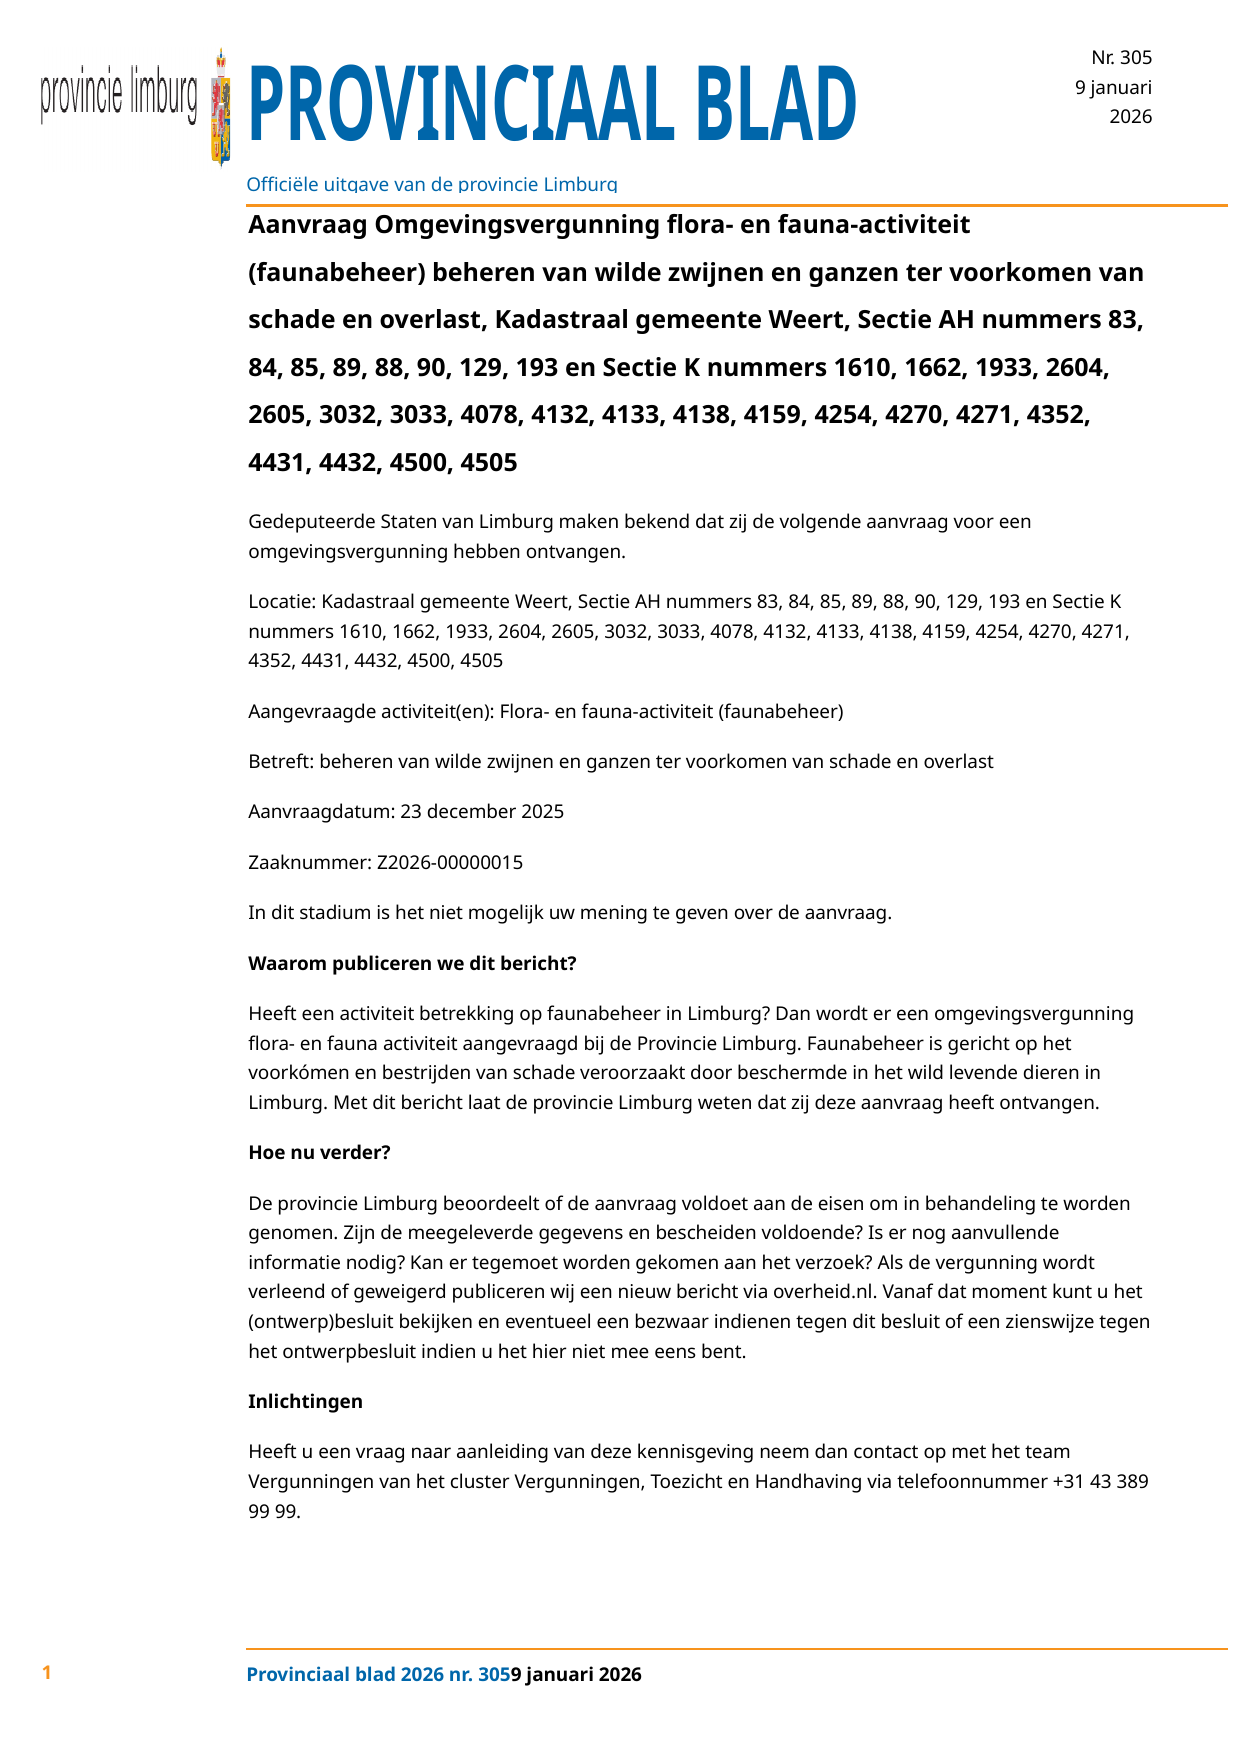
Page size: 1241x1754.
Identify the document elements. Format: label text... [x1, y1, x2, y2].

text Inlichtingen [248, 1388, 1152, 1414]
text Aangevraagde activiteit(en): Flora- en fauna-activiteit (faunabeheer) [248, 698, 1152, 724]
text Aanvraagdatum: 23 december 2025 [248, 799, 1152, 824]
text Hoe nu verder? [248, 1139, 1152, 1165]
text Heeft u een vraag naar aanleiding van deze kennisgeving neem dan contact op met het team Vergunningen van het cluster Vergunningen, Toezicht en Handhaving via telefoonnummer +31 43 389 99 99. [248, 1439, 1152, 1524]
text De provincie Limburg beoordeelt of de aanvraag voldoet aan de eisen om in behandeling te worden genomen. Zijn de meegeleverde gegevens en bescheiden voldoende? Is er nog aanvullende informatie nodig? Kan er tegemoet worden gekomen aan het verzoek? Als de vergunning wordt verleend of geweigerd publiceren wij een nieuw bericht via overheid.nl. Vanaf dat moment kunt u het (ontwerp)besluit bekijken en eventueel een bezwaar indienen tegen dit besluit of een zienswijze tegen het ontwerpbesluit indien u het hier niet mee eens bent. [248, 1190, 1152, 1364]
text Betreft: beheren van wilde zwijnen en ganzen ter voorkomen van schade en overlast [248, 748, 1152, 774]
text Aanvraag Omgevingsvergunning flora- en fauna-activiteit (faunabeheer) beheren van wilde zwijnen en ganzen ter voorkomen van schade en overlast, Kadastraal gemeente Weert, Sectie AH nummers 83, 84, 85, 89, 88, 90, 129, 193 en Sectie K nummers 1610, 1662, 1933, 2604, 2605, 3032, 3033, 4078, 4132, 4133, 4138, 4159, 4254, 4270, 4271, 4352, 4431, 4432, 4500, 4505 [248, 207, 1152, 479]
text In dit stadium is het niet mogelijk uw mening te geven over de aanvraag. [248, 899, 1152, 925]
picture [41, 47, 231, 172]
text Gedeputeerde Staten van Limburg maken bekend dat zij de volgende aanvraag voor een omgevingsvergunning hebben ontvangen. [248, 508, 1152, 564]
text Heeft een activiteit betrekking op faunabeheer in Limburg? Dan wordt er een omgevingsvergunning flora- en fauna activiteit aangevraagd bij de Provincie Limburg. Faunabeheer is gericht op het voorkómen en bestrijden van schade veroorzaakt door beschermde in het wild levende dieren in Limburg. Met dit bericht laat de provincie Limburg weten dat zij deze aanvraag heeft ontvangen. [248, 1000, 1152, 1115]
text Zaaknummer: Z2026-00000015 [248, 849, 1152, 875]
text Waarom publiceren we dit bericht? [248, 950, 1152, 976]
text Locatie: Kadastraal gemeente Weert, Sectie AH nummers 83, 84, 85, 89, 88, 90, 129, 193 en Sectie K nummers 1610, 1662, 1933, 2604, 2605, 3032, 3033, 4078, 4132, 4133, 4138, 4159, 4254, 4270, 4271, 4352, 4431, 4432, 4500, 4505 [248, 588, 1152, 673]
